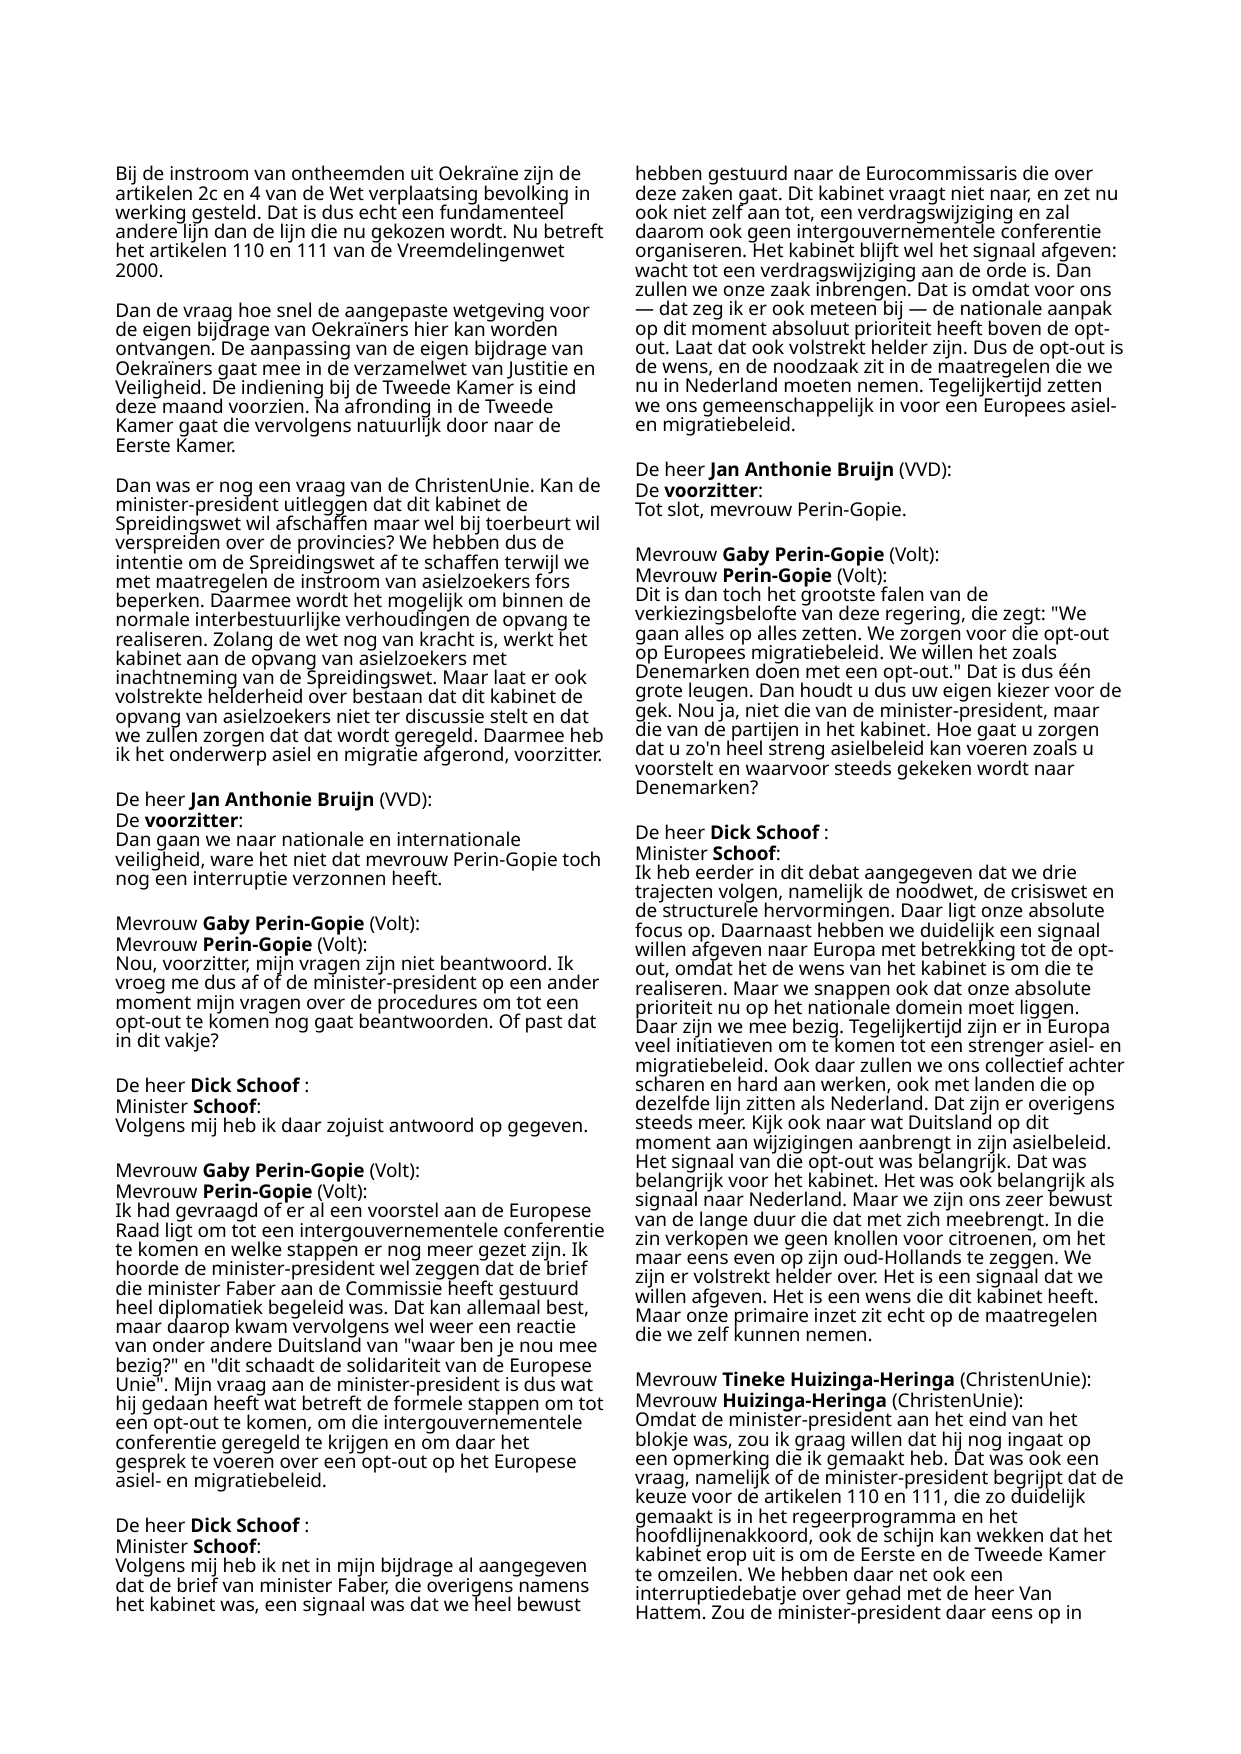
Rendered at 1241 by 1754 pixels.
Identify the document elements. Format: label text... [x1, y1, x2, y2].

text Mevrouw Huizinga-Heringa (ChristenUnie): [635, 1392, 1125, 1411]
text De heer Jan Anthonie Bruijn (VVD): [115, 786, 605, 812]
text De heer Dick Schoof : [115, 1072, 605, 1098]
text Mevrouw Tineke Huizinga-Heringa (ChristenUnie): [635, 1366, 1125, 1392]
text hebben gestuurd naar de Eurocommissaris die over deze zaken gaat. Dit kabinet vraagt niet naar, en zet nu ook niet zelf aan tot, een verdragswijziging en zal daarom ook geen intergouvernementele conferentie organiseren. Het kabinet blijft wel het signaal afgeven: wacht tot een verdragswijziging aan de orde is. Dan zullen we onze zaak inbrengen. Dat is omdat voor ons — dat zeg ik er ook meteen bij — de nationale aanpak op dit moment absoluut prioriteit heeft boven de opt-out. Laat dat ook volstrekt helder zijn. Dus de opt-out is de wens, en de noodzaak zit in de maatregelen die we nu in Nederland moeten nemen. Tegelijkertijd zetten we ons gemeenschappelijk in voor een Europees asiel- en migratiebeleid. [635, 165, 1125, 435]
text Ik heb eerder in dit debat aangegeven dat we drie trajecten volgen, namelijk de noodwet, de crisiswet en de structurele hervormingen. Daar ligt onze absolute focus op. Daarnaast hebben we duidelijk een signaal willen afgeven naar Europa met betrekking tot de opt-out, omdat het de wens van het kabinet is om die te realiseren. Maar we snappen ook dat onze absolute prioriteit nu op het nationale domein moet liggen. Daar zijn we mee bezig. Tegelijkertijd zijn er in Europa veel initiatieven om te komen tot een strenger asiel- en migratiebeleid. Ook daar zullen we ons collectief achter scharen en hard aan werken, ook met landen die op dezelfde lijn zitten als Nederland. Dat zijn er overigens steeds meer. Kijk ook naar wat Duitsland op dit moment aan wijzigingen aanbrengt in zijn asielbeleid. Het signaal van die opt-out was belangrijk. Dat was belangrijk voor het kabinet. Het was ook belangrijk als signaal naar Nederland. Maar we zijn ons zeer bewust van de lange duur die dat met zich meebrengt. In die zin verkopen we geen knollen voor citroenen, om het maar eens even op zijn oud-Hollands te zeggen. We zijn er volstrekt helder over. Het is een signaal dat we willen afgeven. Het is een wens die dit kabinet heeft. Maar onze primaire inzet zit echt op de maatregelen die we zelf kunnen nemen. [635, 864, 1125, 1346]
text De heer Dick Schoof : [635, 819, 1125, 844]
text Minister Schoof: [635, 844, 1125, 864]
text Minister Schoof: [115, 1538, 605, 1557]
text Ik had gevraagd of er al een voorstel aan de Europese Raad ligt om tot een intergouvernementele conferentie te komen en welke stappen er nog meer gezet zijn. Ik hoorde de minister-president wel zeggen dat de brief die minister Faber aan de Commissie heeft gestuurd heel diplomatiek begeleid was. Dat kan allemaal best, maar daarop kwam vervolgens wel weer een reactie van onder andere Duitsland van "waar ben je nou mee bezig?" en "dit schaadt de solidariteit van de Europese Unie". Mijn vraag aan de minister-president is dus wat hij gedaan heeft wat betreft de formele stappen om tot een opt-out te komen, om die intergouvernementele conferentie geregeld te krijgen en om daar het gesprek te voeren over een opt-out op het Europese asiel- en migratiebeleid. [115, 1202, 605, 1491]
text Tot slot, mevrouw Perin-Gopie. [635, 501, 1125, 520]
text Dit is dan toch het grootste falen van de verkiezingsbelofte van deze regering, die zegt: "We gaan alles op alles zetten. We zorgen voor die opt-out op Europees migratiebeleid. We willen het zoals Denemarken doen met een opt-out." Dat is dus één grote leugen. Dan houdt u dus uw eigen kiezer voor de gek. Nou ja, niet die van de minister-president, maar die van de partijen in het kabinet. Hoe gaat u zorgen dat u zo'n heel streng asielbeleid kan voeren zoals u voorstelt en waarvoor steeds gekeken wordt naar Denemarken? [635, 586, 1125, 798]
text Volgens mij heb ik net in mijn bijdrage al aangegeven dat de brief van minister Faber, die overigens namens het kabinet was, een signaal was dat we heel bewust [115, 1557, 605, 1615]
text Mevrouw Perin-Gopie (Volt): [115, 936, 605, 955]
text Volgens mij heb ik daar zojuist antwoord op gegeven. [115, 1117, 605, 1137]
text De voorzitter: [635, 482, 1125, 501]
text Minister Schoof: [115, 1098, 605, 1117]
text Mevrouw Perin-Gopie (Volt): [115, 1183, 605, 1202]
text De heer Dick Schoof : [115, 1512, 605, 1538]
text Nou, voorzitter, mijn vragen zijn niet beantwoord. Ik vroeg me dus af of de minister-president op een ander moment mijn vragen over de procedures om tot een opt-out te komen nog gaat beantwoorden. Of past dat in dit vakje? [115, 955, 605, 1051]
text Dan was er nog een vraag van de ChristenUnie. Kan de minister-president uitleggen dat dit kabinet de Spreidingswet wil afschaffen maar wel bij toerbeurt wil verspreiden over de provincies? We hebben dus de intentie om de Spreidingswet af te schaffen terwijl we met maatregelen de instroom van asielzoekers fors beperken. Daarmee wordt het mogelijk om binnen de normale interbestuurlijke verhoudingen de opvang te realiseren. Zolang de wet nog van kracht is, werkt het kabinet aan de opvang van asielzoekers met inachtneming van de Spreidingswet. Maar laat er ook volstrekte helderheid over bestaan dat dit kabinet de opvang van asielzoekers niet ter discussie stelt en dat we zullen zorgen dat dat wordt geregeld. Daarmee heb ik het onderwerp asiel en migratie afgerond, voorzitter. [115, 477, 605, 766]
text Dan de vraag hoe snel de aangepaste wetgeving voor de eigen bijdrage van Oekraïners hier kan worden ontvangen. De aanpassing van de eigen bijdrage van Oekraïners gaat mee in de verzamelwet van Justitie en Veiligheid. De indiening bij de Tweede Kamer is eind deze maand voorzien. Na afronding in de Tweede Kamer gaat die vervolgens natuurlijk door naar de Eerste Kamer. [115, 302, 605, 456]
text Mevrouw Gaby Perin-Gopie (Volt): [115, 1157, 605, 1183]
text Mevrouw Gaby Perin-Gopie (Volt): [115, 910, 605, 936]
text De voorzitter: [115, 812, 605, 831]
text Bij de instroom van ontheemden uit Oekraïne zijn de artikelen 2c en 4 van de Wet verplaatsing bevolking in werking gesteld. Dat is dus echt een fundamenteel andere lijn dan de lijn die nu gekozen wordt. Nu betreft het artikelen 110 en 111 van de Vreemdelingenwet 2000. [115, 165, 605, 281]
text Omdat de minister-president aan het eind van het blokje was, zou ik graag willen dat hij nog ingaat op een opmerking die ik gemaakt heb. Dat was ook een vraag, namelijk of de minister-president begrijpt dat de keuze voor de artikelen 110 en 111, die zo duidelijk gemaakt is in het regeerprogramma en het hoofdlijnenakkoord, ook de schijn kan wekken dat het kabinet erop uit is om de Eerste en de Tweede Kamer te omzeilen. We hebben daar net ook een interruptiedebatje over gehad met de heer Van Hattem. Zou de minister-president daar eens op in [635, 1411, 1125, 1623]
text Mevrouw Perin-Gopie (Volt): [635, 567, 1125, 586]
text Mevrouw Gaby Perin-Gopie (Volt): [635, 541, 1125, 567]
text De heer Jan Anthonie Bruijn (VVD): [635, 456, 1125, 482]
text Dan gaan we naar nationale en internationale veiligheid, ware het niet dat mevrouw Perin-Gopie toch nog een interruptie verzonnen heeft. [115, 831, 605, 889]
